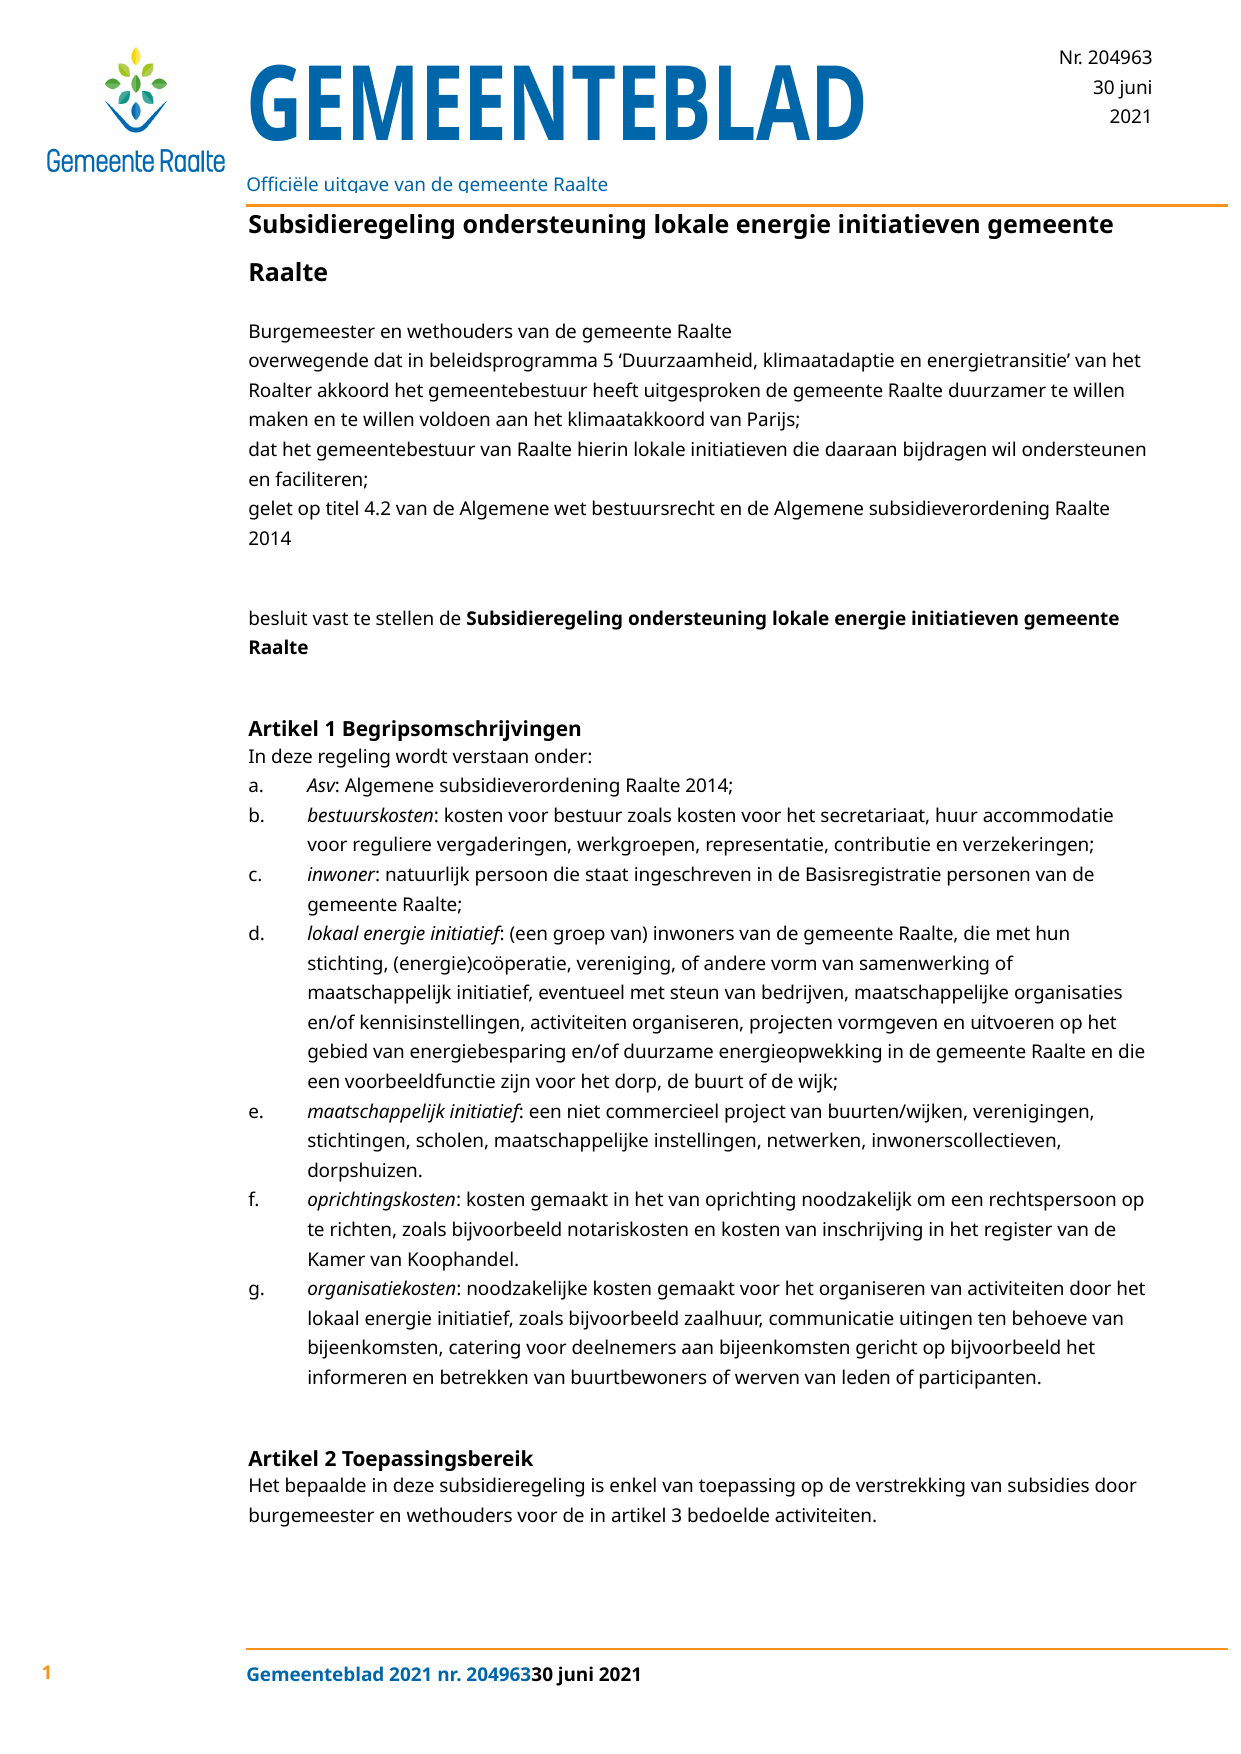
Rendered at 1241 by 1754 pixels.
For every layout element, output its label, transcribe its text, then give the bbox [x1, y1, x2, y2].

text Burgemeester en wethouders van de gemeente Raalte [248, 318, 1152, 344]
text Artikel 2 Toepassingsbereik [248, 1444, 1152, 1473]
list maatschappelijk initiatief: een niet commercieel project van buurten/wijken, verenigingen, stichtingen, scholen, maatschappelijke instellingen, netwerken, inwonerscollectieven, dorpshuizen. [248, 1098, 1152, 1183]
text Het bepaalde in deze subsidieregeling is enkel van toepassing op de verstrekking van subsidies door burgemeester en wethouders voor de in artikel 3 bedoelde activiteiten. [248, 1473, 1152, 1528]
text In deze regeling wordt verstaan onder: [248, 743, 1152, 769]
list Asv: Algemene subsidieverordening Raalte 2014; [248, 772, 1152, 798]
list inwoner: natuurlijk persoon die staat ingeschreven in de Basisregistratie personen van de gemeente Raalte; [248, 861, 1152, 917]
list organisatiekosten: noodzakelijke kosten gemaakt voor het organiseren van activiteiten door het lokaal energie initiatief, zoals bijvoorbeeld zaalhuur, communicatie uitingen ten behoeve van bijeenkomsten, catering voor deelnemers aan bijeenkomsten gericht op bijvoorbeeld het informeren en betrekken van buurtbewoners of werven van leden of participanten. [248, 1275, 1152, 1390]
text overwegende dat in beleidsprogramma 5 ‘Duurzaamheid, klimaatadaptie en energietransitie’ van het Roalter akkoord het gemeentebestuur heeft uitgesproken de gemeente Raalte duurzamer te willen maken en te willen voldoen aan het klimaatakkoord van Parijs; [248, 347, 1152, 432]
text Artikel 1 Begripsomschrijvingen [248, 714, 1152, 743]
text besluit vast te stellen de Subsidieregeling ondersteuning lokale energie initiatieven gemeente Raalte [248, 605, 1152, 660]
list oprichtingskosten: kosten gemaakt in het van oprichting noodzakelijk om een rechtspersoon op te richten, zoals bijvoorbeeld notariskosten en kosten van inschrijving in het register van de Kamer van Koophandel. [248, 1187, 1152, 1272]
picture [41, 47, 231, 172]
list bestuurskosten: kosten voor bestuur zoals kosten voor het secretariaat, huur accommodatie voor reguliere vergaderingen, werkgroepen, representatie, contributie en verzekeringen; [248, 802, 1152, 857]
text dat het gemeentebestuur van Raalte hierin lokale initiatieven die daaraan bijdragen wil ondersteunen en faciliteren; [248, 436, 1152, 492]
text gelet op titel 4.2 van de Algemene wet bestuursrecht en de Algemene subsidieverordening Raalte 2014 [248, 495, 1152, 551]
list lokaal energie initiatief: (een groep van) inwoners van de gemeente Raalte, die met hun stichting, (energie)coöperatie, vereniging, of andere vorm van samenwerking of maatschappelijk initiatief, eventueel met steun van bedrijven, maatschappelijke organisaties en/of kennisinstellingen, activiteiten organiseren, projecten vormgeven en uitvoeren op het gebied van energiebesparing en/of duurzame energieopwekking in de gemeente Raalte en die een voorbeeldfunctie zijn voor het dorp, de buurt of de wijk; [248, 920, 1152, 1094]
text Subsidieregeling ondersteuning lokale energie initiatieven gemeente Raalte [248, 207, 1152, 288]
